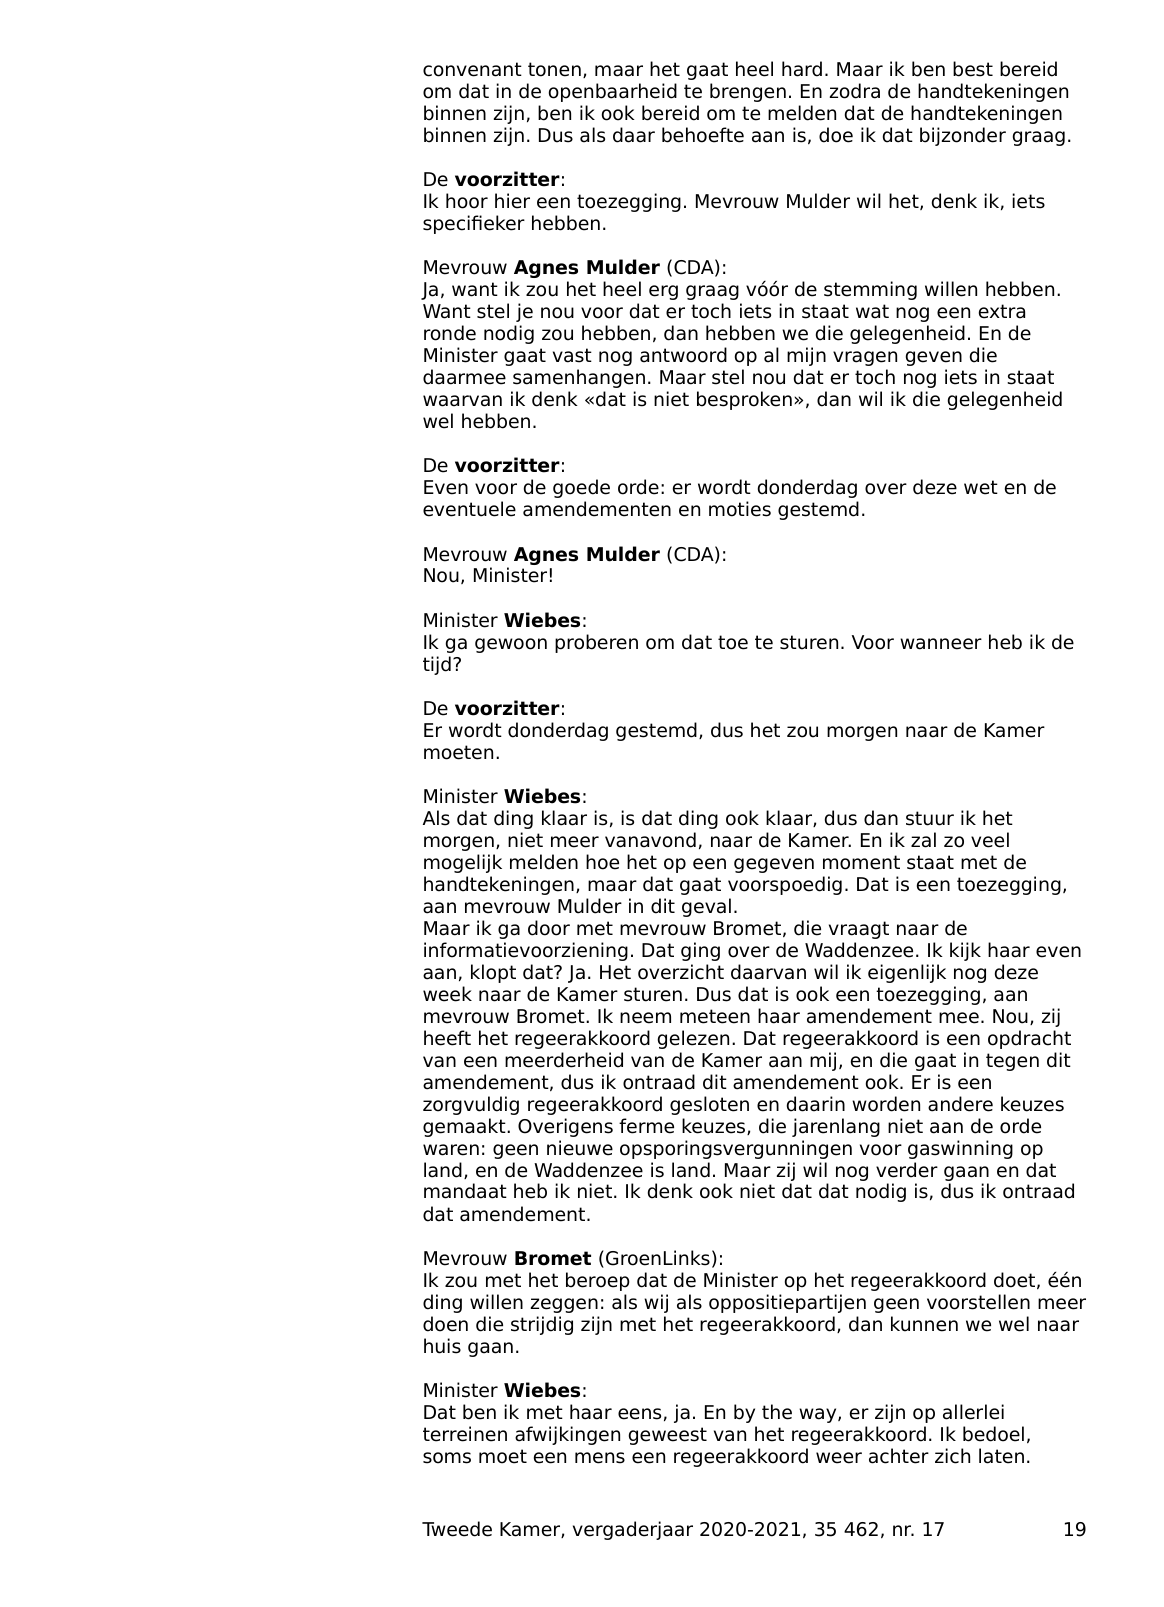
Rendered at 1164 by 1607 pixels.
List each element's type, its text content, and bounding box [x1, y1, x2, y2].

text Mevrouw Agnes Mulder (CDA): [422, 543, 1087, 565]
text Even voor de goede orde: er wordt donderdag over deze wet en de eventuele amendementen en moties gestemd. [422, 477, 1087, 521]
text convenant tonen, maar het gaat heel hard. Maar ik ben best bereid om dat in de openbaarheid te brengen. En zodra de handtekeningen binnen zijn, ben ik ook bereid om te melden dat de handtekeningen binnen zijn. Dus als daar behoefte aan is, doe ik dat bijzonder graag. [422, 59, 1087, 147]
text Ik zou met het beroep dat de Minister op het regeerakkoord doet, één ding willen zeggen: als wij als oppositiepartijen geen voorstellen meer doen die strijdig zijn met het regeerakkoord, dan kunnen we wel naar huis gaan. [422, 1269, 1087, 1357]
text Minister Wiebes: [422, 609, 1087, 632]
text De voorzitter: [422, 169, 1087, 191]
text Dat ben ik met haar eens, ja. En by the way, er zijn op allerlei terreinen afwijkingen geweest van het regeerakkoord. Ik bedoel, soms moet een mens een regeerakkoord weer achter zich laten. [422, 1402, 1087, 1468]
text Nou, Minister! [422, 565, 1087, 587]
text Minister Wiebes: [422, 786, 1087, 808]
text Ik ga gewoon proberen om dat toe te sturen. Voor wanneer heb ik de tijd? [422, 632, 1087, 676]
text Er wordt donderdag gestemd, dus het zou morgen naar de Kamer moeten. [422, 720, 1087, 764]
text Maar ik ga door met mevrouw Bromet, die vraagt naar de informatievoorziening. Dat ging over de Waddenzee. Ik kijk haar even aan, klopt dat? Ja. Het overzicht daarvan wil ik eigenlijk nog deze week naar de Kamer sturen. Dus dat is ook een toezegging, aan mevrouw Bromet. Ik neem meteen haar amendement mee. Nou, zij heeft het regeerakkoord gelezen. Dat regeerakkoord is een opdracht van een meerderheid van de Kamer aan mij, en die gaat in tegen dit amendement, dus ik ontraad dit amendement ook. Er is een zorgvuldig regeerakkoord gesloten en daarin worden andere keuzes gemaakt. Overigens ferme keuzes, die jarenlang niet aan de orde waren: geen nieuwe opsporingsvergunningen voor gaswinning op land, en de Waddenzee is land. Maar zij wil nog verder gaan en dat mandaat heb ik niet. Ik denk ook niet dat dat nodig is, dus ik ontraad dat amendement. [422, 918, 1087, 1225]
text De voorzitter: [422, 698, 1087, 720]
text Minister Wiebes: [422, 1380, 1087, 1402]
text Mevrouw Bromet (GroenLinks): [422, 1248, 1087, 1269]
text De voorzitter: [422, 455, 1087, 477]
text Als dat ding klaar is, is dat ding ook klaar, dus dan stuur ik het morgen, niet meer vanavond, naar de Kamer. En ik zal zo veel mogelijk melden hoe het op een gegeven moment staat met de handtekeningen, maar dat gaat voorspoedig. Dat is een toezegging, aan mevrouw Mulder in dit geval. [422, 808, 1087, 918]
text Ja, want ik zou het heel erg graag vóór de stemming willen hebben. Want stel je nou voor dat er toch iets in staat wat nog een extra ronde nodig zou hebben, dan hebben we die gelegenheid. En de Minister gaat vast nog antwoord op al mijn vragen geven die daarmee samenhangen. Maar stel nou dat er toch nog iets in staat waarvan ik denk «dat is niet besproken», dan wil ik die gelegenheid wel hebben. [422, 279, 1087, 433]
text Mevrouw Agnes Mulder (CDA): [422, 257, 1087, 279]
text Ik hoor hier een toezegging. Mevrouw Mulder wil het, denk ik, iets specifieker hebben. [422, 191, 1087, 235]
